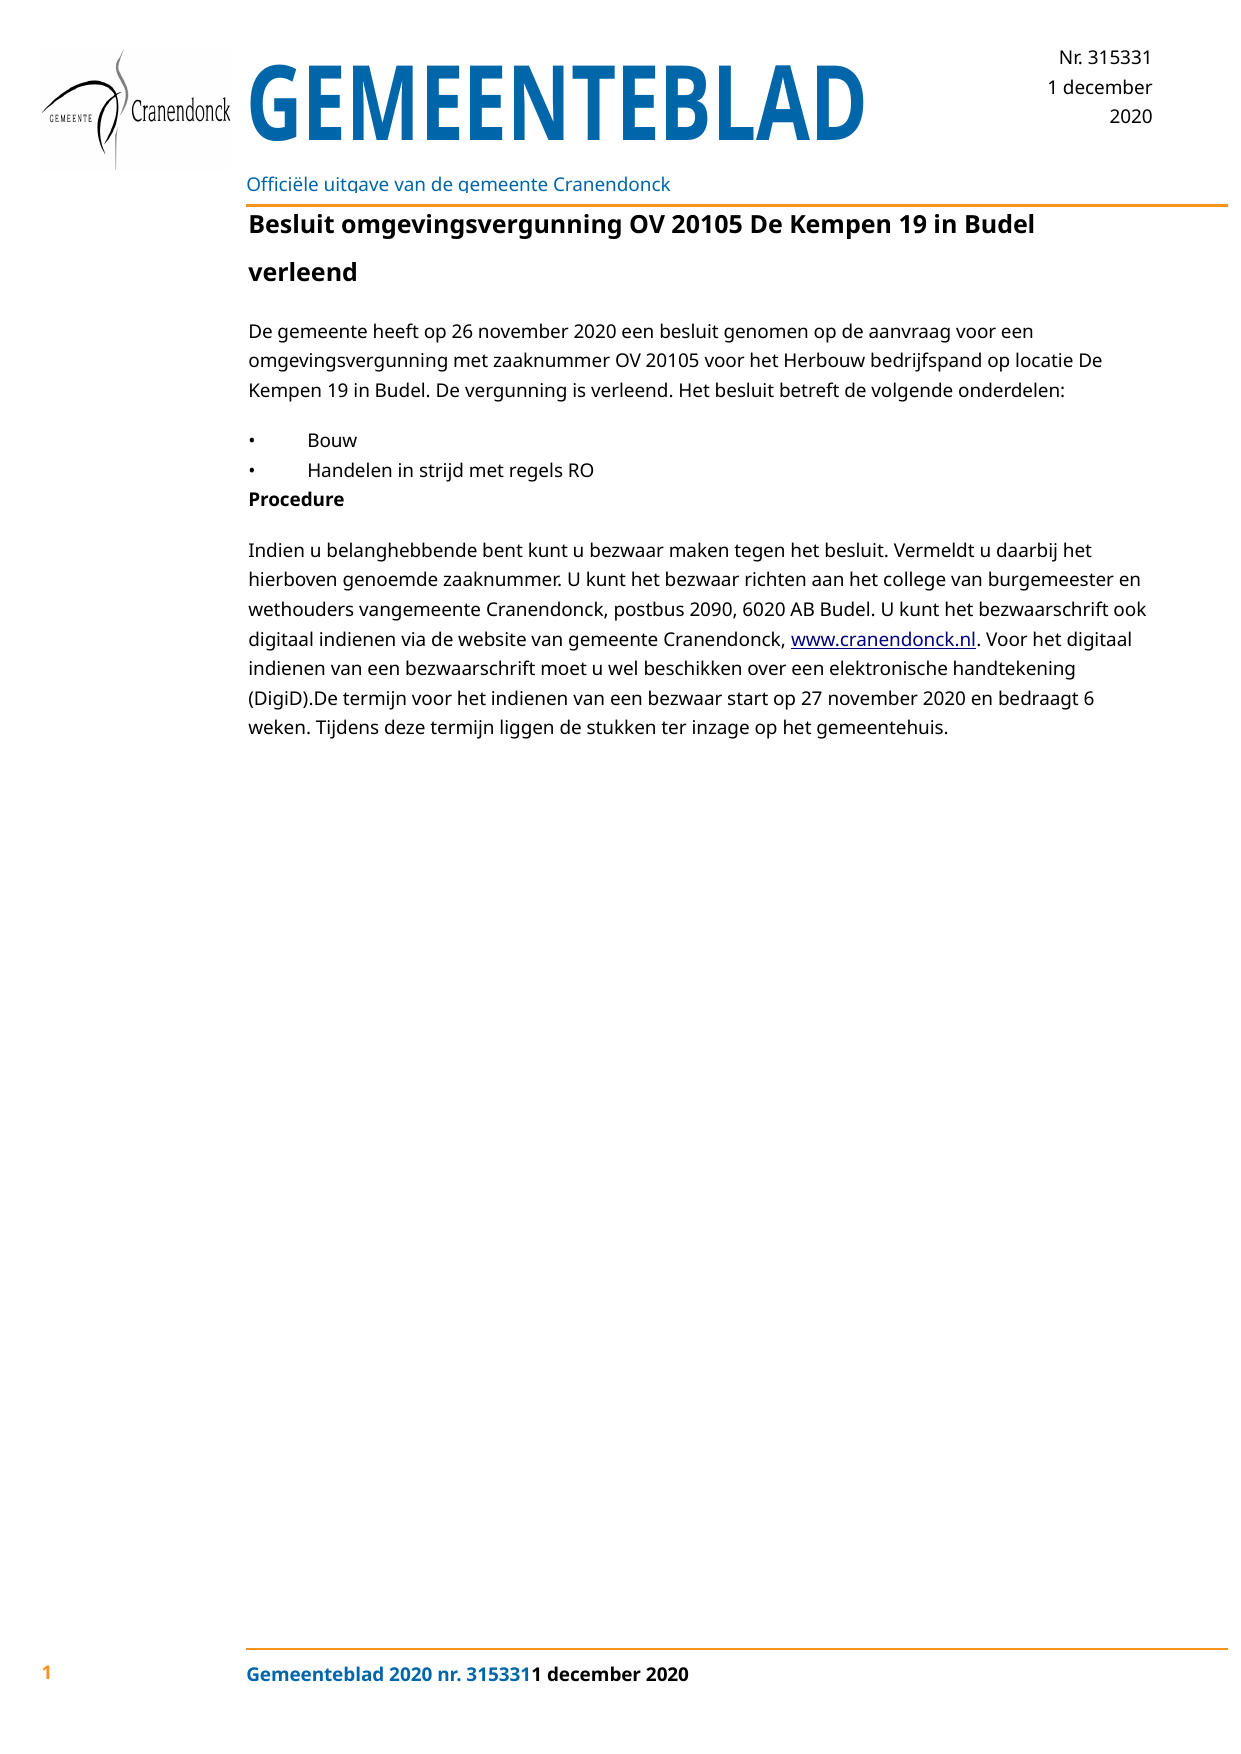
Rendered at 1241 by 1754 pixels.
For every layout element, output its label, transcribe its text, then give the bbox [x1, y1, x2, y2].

text De gemeente heeft op 26 november 2020 een besluit genomen op de aanvraag voor een omgevingsvergunning met zaaknummer OV 20105 voor het Herbouw bedrijfspand op locatie De Kempen 19 in Budel. De vergunning is verleend. Het besluit betreft de volgende onderdelen: [248, 318, 1152, 403]
text Indien u belanghebbende bent kunt u bezwaar maken tegen het besluit. Vermeldt u daarbij het hierboven genoemde zaaknummer. U kunt het bezwaar richten aan het college van burgemeester en wethouders vangemeente Cranendonck, postbus 2090, 6020 AB Budel. U kunt het bezwaarschrift ook digitaal indienen via de website van gemeente Cranendonck, www.cranendonck.nl. Voor het digitaal indienen van een bezwaarschrift moet u wel beschikken over een elektronische handtekening (DigiD).De termijn voor het indienen van een bezwaar start op 27 november 2020 en bedraagt 6 weken. Tijdens deze termijn liggen de stukken ter inzage op het gemeentehuis. [248, 537, 1152, 740]
picture [41, 47, 231, 172]
list Handelen in strijd met regels RO [248, 457, 1152, 483]
text Besluit omgevingsvergunning OV 20105 De Kempen 19 in Budel verleend [248, 207, 1152, 288]
text Procedure [248, 487, 1152, 512]
list Bouw [248, 427, 1152, 453]
